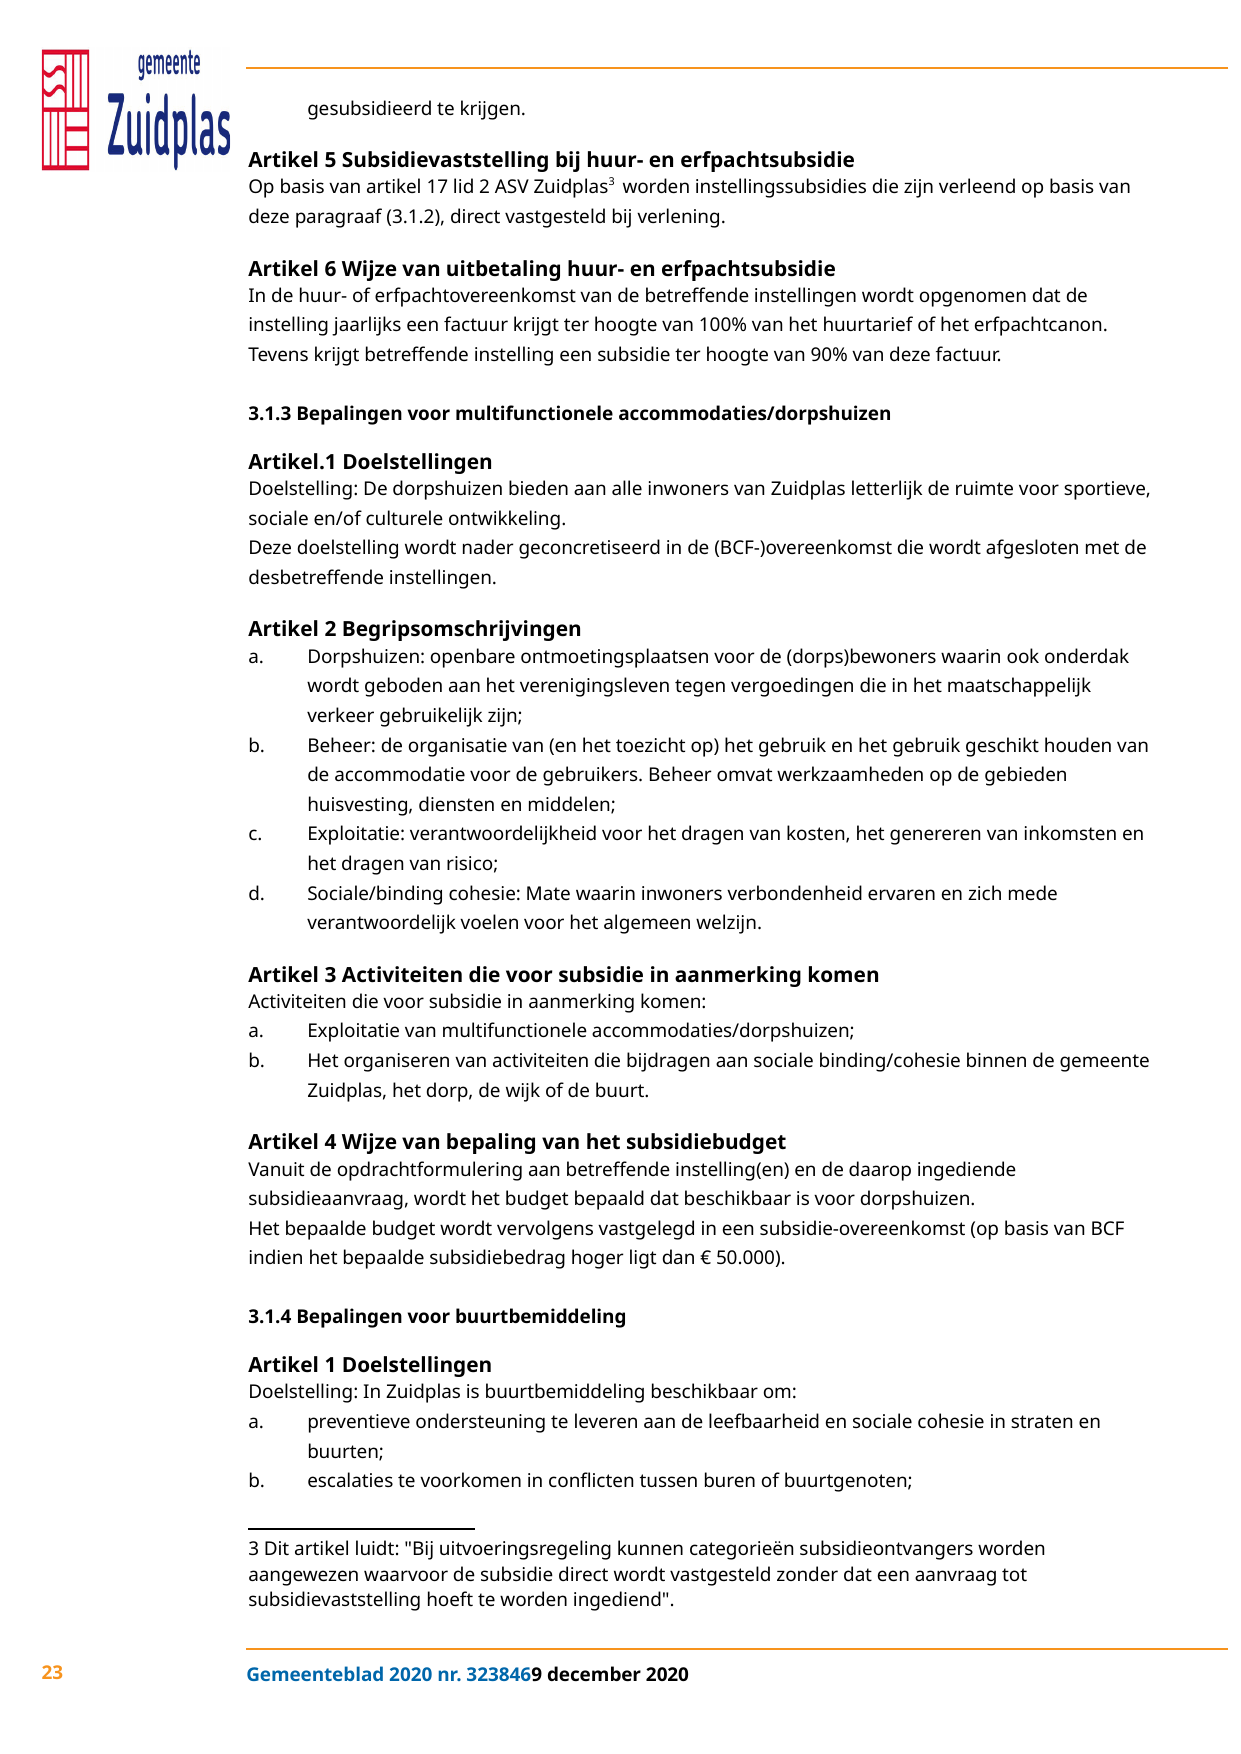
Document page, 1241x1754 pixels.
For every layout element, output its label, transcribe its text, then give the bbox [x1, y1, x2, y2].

list gesubsidieerd te krijgen. [248, 95, 1152, 121]
text Artikel 5 Subsidievaststelling bij huur- en erfpachtsubsidie [248, 145, 1152, 174]
text 3.1.4 Bepalingen voor buurtbemiddeling [248, 1304, 1152, 1329]
text Dit artikel luidt: "Bij uitvoeringsregeling kunnen categorieën subsidieontvangers worden aangewezen waarvoor de subsidie direct wordt vastgesteld zonder dat een aanvraag tot subsidievaststelling hoeft te worden ingediend". [248, 1535, 1152, 1612]
text Artikel 1 Doelstellingen [248, 1350, 1152, 1379]
list Dorpshuizen: openbare ontmoetingsplaatsen voor de (dorps)bewoners waarin ook onderdak wordt geboden aan het verenigingsleven tegen vergoedingen die in het maatschappelijk verkeer gebruikelijk zijn; [248, 643, 1152, 728]
list Exploitatie: verantwoordelijkheid voor het dragen van kosten, het genereren van inkomsten en het dragen van risico; [248, 821, 1152, 876]
text 3.1.3 Bepalingen voor multifunctionele accommodaties/dorpshuizen [248, 400, 1152, 426]
list escalaties te voorkomen in conflicten tussen buren of buurtgenoten; [248, 1467, 1152, 1493]
text Artikel 4 Wijze van bepaling van het subsidiebudget [248, 1127, 1152, 1156]
text Vanuit de opdrachtformulering aan betreffende instelling(en) en de daarop ingediende subsidieaanvraag, wordt het budget bepaald dat beschikbaar is voor dorpshuizen. [248, 1156, 1152, 1211]
text Artikel 6 Wijze van uitbetaling huur- en erfpachtsubsidie [248, 254, 1152, 282]
text In de huur- of erfpachtovereenkomst van de betreffende instellingen wordt opgenomen dat de instelling jaarlijks een factuur krijgt ter hoogte van 100% van het huurtarief of het erfpachtcanon. [248, 282, 1152, 337]
text Artikel 2 Begripsomschrijvingen [248, 614, 1152, 643]
text Activiteiten die voor subsidie in aanmerking komen: [248, 988, 1152, 1014]
text Tevens krijgt betreffende instelling een subsidie ter hoogte van 90% van deze factuur. [248, 341, 1152, 367]
text Doelstelling: De dorpshuizen bieden aan alle inwoners van Zuidplas letterlijk de ruimte voor sportieve, sociale en/of culturele ontwikkeling. [248, 475, 1152, 531]
text Doelstelling: In Zuidplas is buurtbemiddeling beschikbaar om: [248, 1379, 1152, 1404]
text Het bepaalde budget wordt vervolgens vastgelegd in een subsidie-overeenkomst (op basis van BCF indien het bepaalde subsidiebedrag hoger ligt dan € 50.000). [248, 1215, 1152, 1270]
text Artikel.1 Doelstellingen [248, 447, 1152, 475]
list Sociale/binding cohesie: Mate waarin inwoners verbondenheid ervaren en zich mede verantwoordelijk voelen voor het algemeen welzijn. [248, 880, 1152, 935]
list Exploitatie van multifunctionele accommodaties/dorpshuizen; [248, 1018, 1152, 1043]
text Artikel 3 Activiteiten die voor subsidie in aanmerking komen [248, 960, 1152, 988]
list preventieve ondersteuning te leveren aan de leefbaarheid en sociale cohesie in straten en buurten; [248, 1408, 1152, 1463]
text Op basis van artikel 17 lid 2 ASV Zuidplas worden instellingssubsidies die zijn verleend op basis van deze paragraaf (3.1.2), direct vastgesteld bij verlening. [248, 174, 1152, 229]
text Deze doelstelling wordt nader geconcretiseerd in de (BCF-)overeenkomst die wordt afgesloten met de desbetreffende instellingen. [248, 534, 1152, 590]
picture [41, 47, 231, 172]
list Beheer: de organisatie van (en het toezicht op) het gebruik en het gebruik geschikt houden van de accommodatie voor de gebruikers. Beheer omvat werkzaamheden op de gebieden huisvesting, diensten en middelen; [248, 732, 1152, 817]
list Het organiseren van activiteiten die bijdragen aan sociale binding/cohesie binnen de gemeente Zuidplas, het dorp, de wijk of de buurt. [248, 1047, 1152, 1103]
